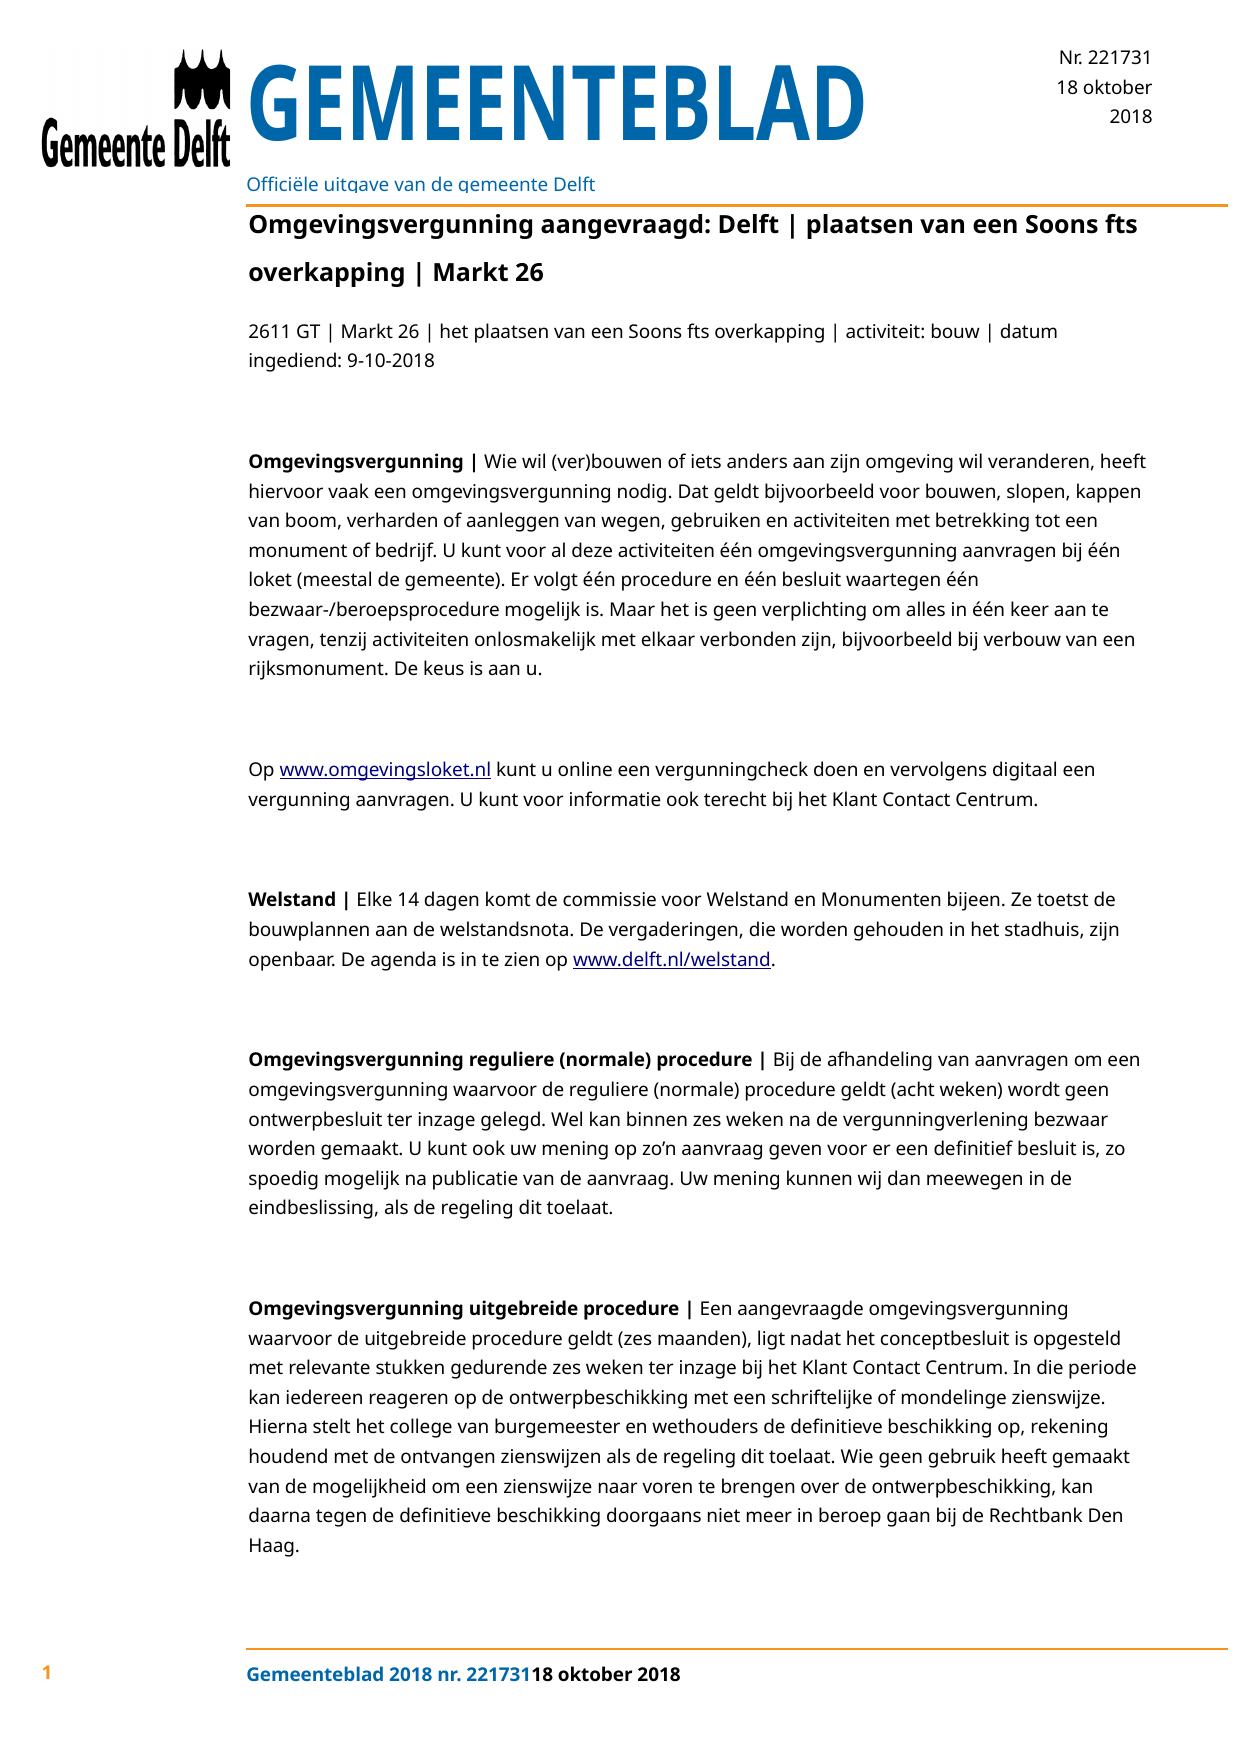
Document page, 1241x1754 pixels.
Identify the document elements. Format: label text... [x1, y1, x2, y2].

text Omgevingsvergunning aangevraagd: Delft | plaatsen van een Soons fts overkapping | Markt 26 [248, 207, 1152, 288]
text Omgevingsvergunning uitgebreide procedure | Een aangevraagde omgevingsvergunning waarvoor de uitgebreide procedure geldt (zes maanden), ligt nadat het conceptbesluit is opgesteld met relevante stukken gedurende zes weken ter inzage bij het Klant Contact Centrum. In die periode kan iedereen reageren op de ontwerpbeschikking met een schriftelijke of mondelinge zienswijze. Hierna stelt het college van burgemeester en wethouders de definitieve beschikking op, rekening houdend met de ontvangen zienswijzen als de regeling dit toelaat. Wie geen gebruik heeft gemaakt van de mogelijkheid om een zienswijze naar voren te brengen over de ontwerpbeschikking, kan daarna tegen de definitieve beschikking doorgaans niet meer in beroep gaan bij de Rechtbank Den Haag. [248, 1295, 1152, 1558]
text Omgevingsvergunning reguliere (normale) procedure | Bij de afhandeling van aanvragen om een omgevingsvergunning waarvoor de reguliere (normale) procedure geldt (acht weken) wordt geen ontwerpbesluit ter inzage gelegd. Wel kan binnen zes weken na de vergunningverlening bezwaar worden gemaakt. U kunt ook uw mening op zo’n aanvraag geven voor er een definitief besluit is, zo spoedig mogelijk na publicatie van de aanvraag. Uw mening kunnen wij dan meewegen in de eindbeslissing, als de regeling dit toelaat. [248, 1047, 1152, 1220]
text Op www.omgevingsloket.nl kunt u online een vergunningcheck doen en vervolgens digitaal een vergunning aanvragen. U kunt voor informatie ook terecht bij het Klant Contact Centrum. [248, 756, 1152, 812]
picture [41, 47, 231, 172]
text Welstand | Elke 14 dagen komt de commissie voor Welstand en Monumenten bijeen. Ze toetst de bouwplannen aan de welstandsnota. De vergaderingen, die worden gehouden in het stadhuis, zijn openbaar. De agenda is in te zien op www.delft.nl/welstand. [248, 887, 1152, 972]
text 2611 GT | Markt 26 | het plaatsen van een Soons fts overkapping | activiteit: bouw | datum ingediend: 9-10-2018 [248, 318, 1152, 373]
text Omgevingsvergunning | Wie wil (ver)bouwen of iets anders aan zijn omgeving wil veranderen, heeft hiervoor vaak een omgevingsvergunning nodig. Dat geldt bijvoorbeeld voor bouwen, slopen, kappen van boom, verharden of aanleggen van wegen, gebruiken en activiteiten met betrekking tot een monument of bedrijf. U kunt voor al deze activiteiten één omgevingsvergunning aanvragen bij één loket (meestal de gemeente). Er volgt één procedure en één besluit waartegen één bezwaar-/beroepsprocedure mogelijk is. Maar het is geen verplichting om alles in één keer aan te vragen, tenzij activiteiten onlosmakelijk met elkaar verbonden zijn, bijvoorbeeld bij verbouw van een rijksmonument. De keus is aan u. [248, 448, 1152, 681]
